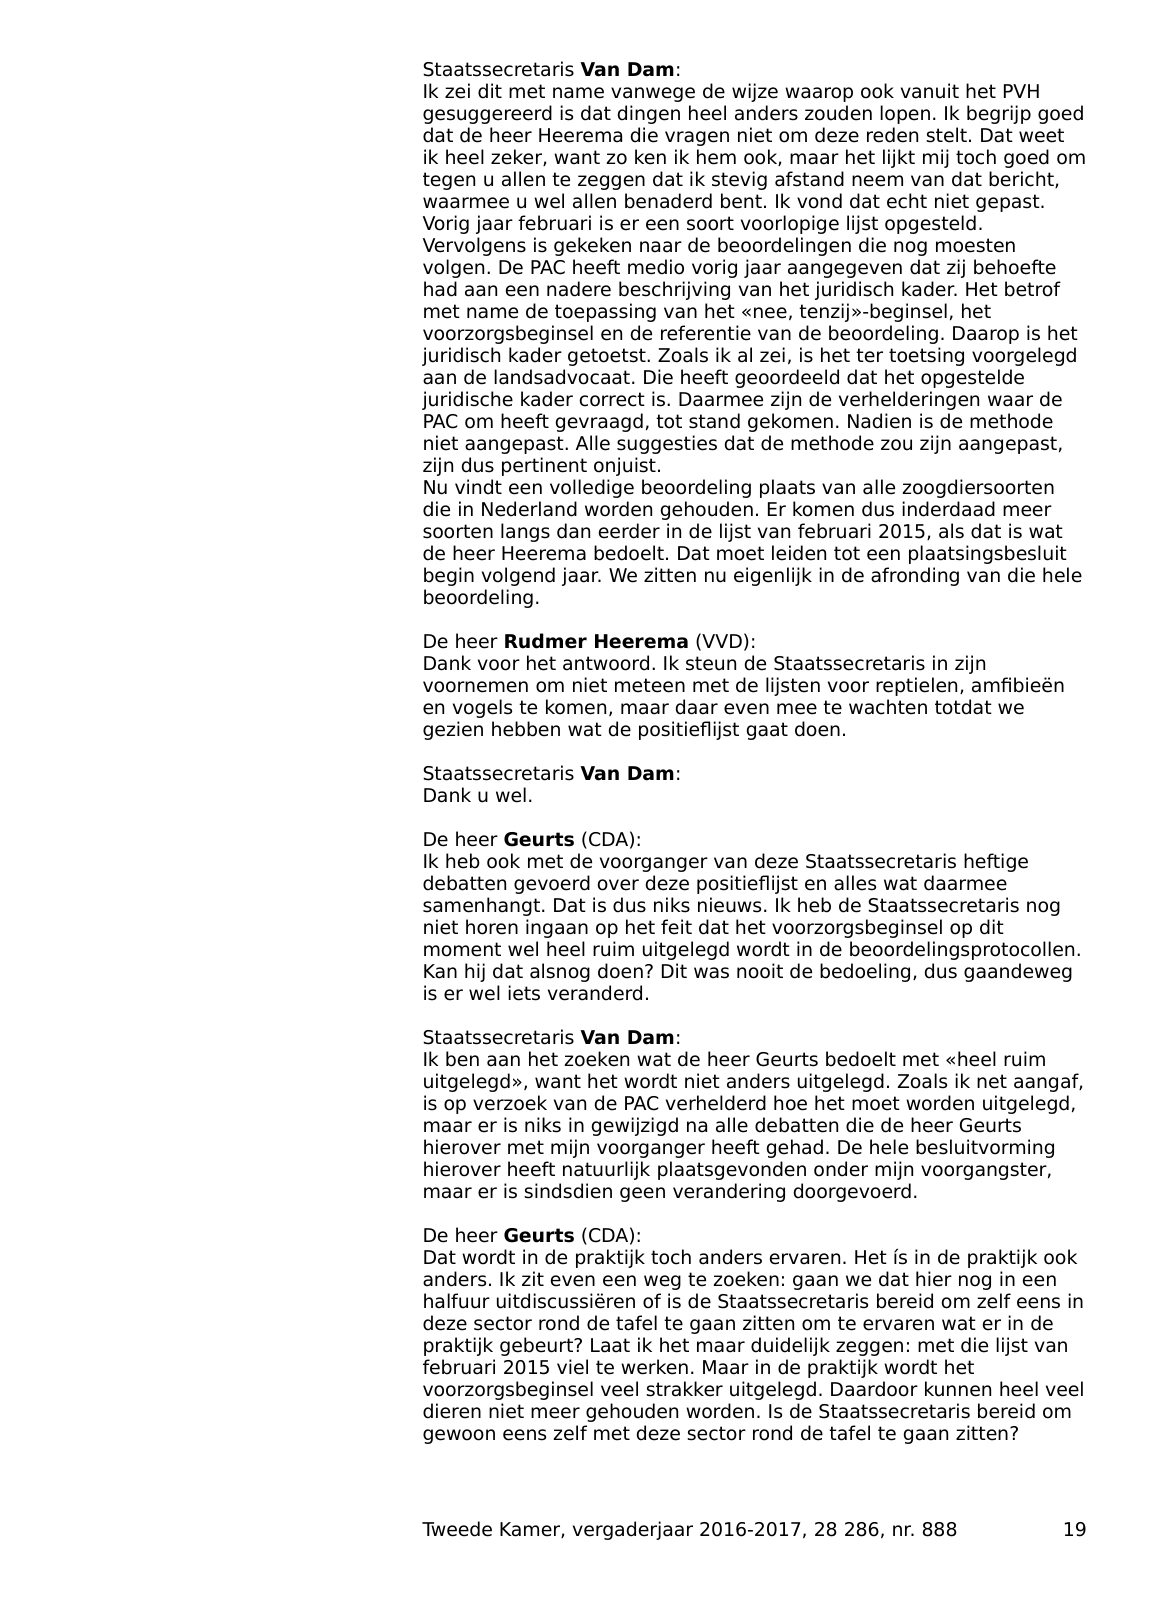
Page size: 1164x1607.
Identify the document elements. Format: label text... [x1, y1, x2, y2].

text De heer Geurts (CDA): [422, 829, 1087, 851]
text Staatssecretaris Van Dam: [422, 1027, 1087, 1049]
text Ik zei dit met name vanwege de wijze waarop ook vanuit het PVH gesuggereerd is dat dingen heel anders zouden lopen. Ik begrijp goed dat de heer Heerema die vragen niet om deze reden stelt. Dat weet ik heel zeker, want zo ken ik hem ook, maar het lijkt mij toch goed om tegen u allen te zeggen dat ik stevig afstand neem van dat bericht, waarmee u wel allen benaderd bent. Ik vond dat echt niet gepast. [422, 81, 1087, 213]
text Dat wordt in de praktijk toch anders ervaren. Het ís in de praktijk ook anders. Ik zit even een weg te zoeken: gaan we dat hier nog in een halfuur uitdiscussiëren of is de Staatssecretaris bereid om zelf eens in deze sector rond de tafel te gaan zitten om te ervaren wat er in de praktijk gebeurt? Laat ik het maar duidelijk zeggen: met die lijst van februari 2015 viel te werken. Maar in de praktijk wordt het voorzorgsbeginsel veel strakker uitgelegd. Daardoor kunnen heel veel dieren niet meer gehouden worden. Is de Staatssecretaris bereid om gewoon eens zelf met deze sector rond de tafel te gaan zitten? [422, 1247, 1087, 1445]
text Staatssecretaris Van Dam: [422, 59, 1087, 81]
text Vorig jaar februari is er een soort voorlopige lijst opgesteld. Vervolgens is gekeken naar de beoordelingen die nog moesten volgen. De PAC heeft medio vorig jaar aangegeven dat zij behoefte had aan een nadere beschrijving van het juridisch kader. Het betrof met name de toepassing van het «nee, tenzij»-beginsel, het voorzorgsbeginsel en de referentie van de beoordeling. Daarop is het juridisch kader getoetst. Zoals ik al zei, is het ter toetsing voorgelegd aan de landsadvocaat. Die heeft geoordeeld dat het opgestelde juridische kader correct is. Daarmee zijn de verhelderingen waar de PAC om heeft gevraagd, tot stand gekomen. Nadien is de methode niet aangepast. Alle suggesties dat de methode zou zijn aangepast, zijn dus pertinent onjuist. [422, 213, 1087, 477]
text Staatssecretaris Van Dam: [422, 763, 1087, 785]
text Dank voor het antwoord. Ik steun de Staatssecretaris in zijn voornemen om niet meteen met de lijsten voor reptielen, amfibieën en vogels te komen, maar daar even mee te wachten totdat we gezien hebben wat de positieflijst gaat doen. [422, 653, 1087, 741]
text De heer Rudmer Heerema (VVD): [422, 631, 1087, 653]
text Ik heb ook met de voorganger van deze Staatssecretaris heftige debatten gevoerd over deze positieflijst en alles wat daarmee samenhangt. Dat is dus niks nieuws. Ik heb de Staatssecretaris nog niet horen ingaan op het feit dat het voorzorgsbeginsel op dit moment wel heel ruim uitgelegd wordt in de beoordelingsprotocollen. Kan hij dat alsnog doen? Dit was nooit de bedoeling, dus gaandeweg is er wel iets veranderd. [422, 851, 1087, 1005]
text Dank u wel. [422, 785, 1087, 807]
text Nu vindt een volledige beoordeling plaats van alle zoogdiersoorten die in Nederland worden gehouden. Er komen dus inderdaad meer soorten langs dan eerder in de lijst van februari 2015, als dat is wat de heer Heerema bedoelt. Dat moet leiden tot een plaatsingsbesluit begin volgend jaar. We zitten nu eigenlijk in de afronding van die hele beoordeling. [422, 477, 1087, 608]
text Ik ben aan het zoeken wat de heer Geurts bedoelt met «heel ruim uitgelegd», want het wordt niet anders uitgelegd. Zoals ik net aangaf, is op verzoek van de PAC verhelderd hoe het moet worden uitgelegd, maar er is niks in gewijzigd na alle debatten die de heer Geurts hierover met mijn voorganger heeft gehad. De hele besluitvorming hierover heeft natuurlijk plaatsgevonden onder mijn voorgangster, maar er is sindsdien geen verandering doorgevoerd. [422, 1049, 1087, 1203]
text De heer Geurts (CDA): [422, 1225, 1087, 1247]
